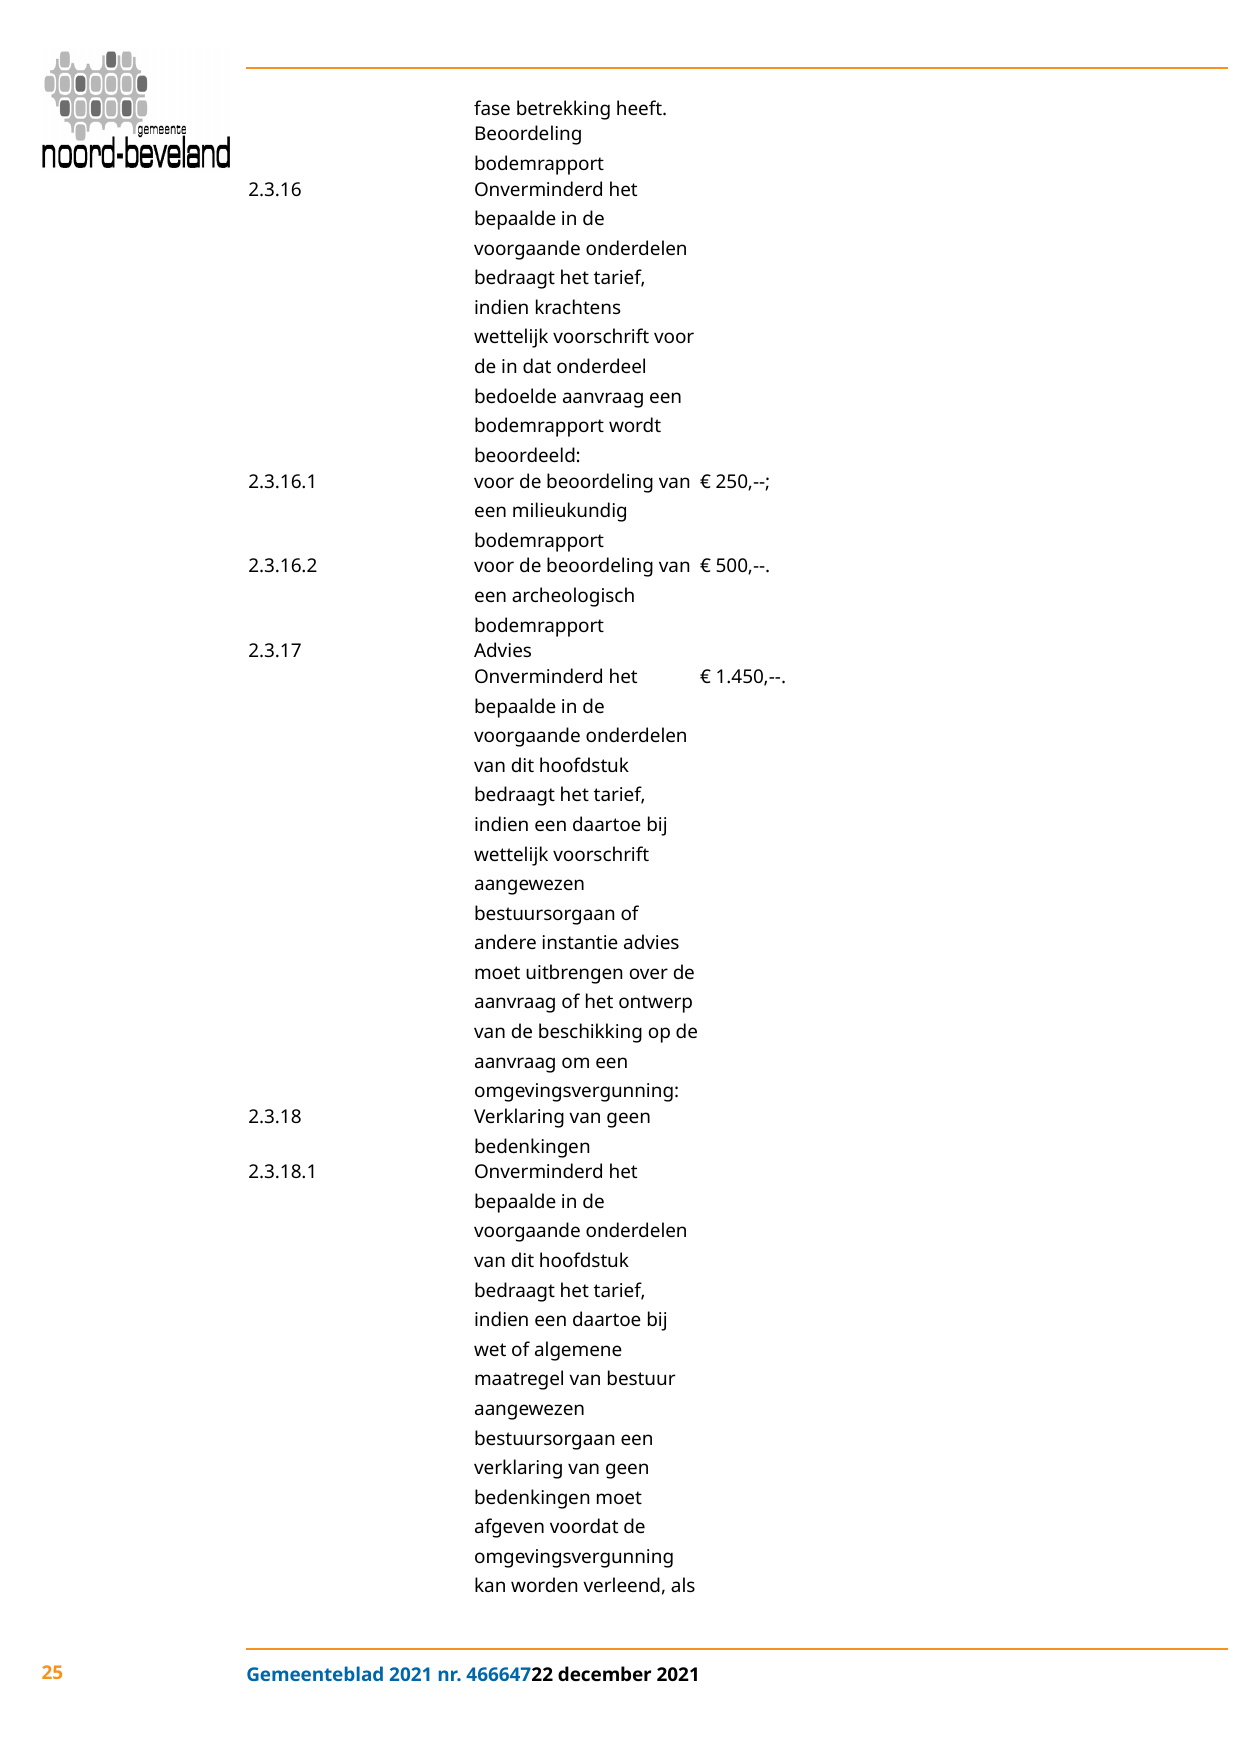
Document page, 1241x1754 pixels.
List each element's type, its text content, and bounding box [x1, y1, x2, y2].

table_cell [926, 1159, 1152, 1598]
table_cell 2.3.16.1 [248, 468, 474, 553]
table_cell [926, 176, 1152, 468]
table_cell € 250,--; [700, 468, 926, 553]
table_cell [700, 121, 926, 176]
table_cell [700, 638, 926, 663]
table_cell € 500,--. [700, 553, 926, 638]
table_cell [926, 121, 1152, 176]
table_cell [926, 638, 1152, 663]
picture [41, 47, 231, 172]
table_cell fase betrekking heeft. [474, 95, 700, 121]
table_cell 2.3.16.2 [248, 553, 474, 638]
table_cell [700, 1159, 926, 1598]
table_cell [926, 553, 1152, 638]
table_cell voor de beoordeling van een milieukundig bodemrapport [474, 468, 700, 553]
table_cell 2.3.16 [248, 176, 474, 468]
table_cell [926, 468, 1152, 553]
table_cell Onverminderd het bepaalde in de voorgaande onderdelen van dit hoofdstuk bedraagt het tarief, indien een daartoe bij wettelijk voorschrift aangewezen bestuursorgaan of andere instantie advies moet uitbrengen over de aanvraag of het ontwerp van de beschikking op de aanvraag om een omgevingsvergunning: [474, 663, 700, 1103]
table_cell [248, 121, 474, 176]
table_cell voor de beoordeling van een archeologisch bodemrapport [474, 553, 700, 638]
table_cell Advies [474, 638, 700, 663]
table_cell € 1.450,--. [700, 663, 926, 1103]
table_cell [700, 95, 926, 121]
table_cell 2.3.18 [248, 1103, 474, 1158]
table_cell Verklaring van geen bedenkingen [474, 1103, 700, 1158]
table_cell Onverminderd het bepaalde in de voorgaande onderdelen van dit hoofdstuk bedraagt het tarief, indien een daartoe bij wet of algemene maatregel van bestuur aangewezen bestuursorgaan een verklaring van geen bedenkingen moet afgeven voordat de omgevingsvergunning kan worden verleend, als [474, 1159, 700, 1598]
table_cell [926, 663, 1152, 1103]
table_cell 2.3.17 [248, 638, 474, 663]
table_cell [248, 663, 474, 1103]
table_cell 2.3.18.1 [248, 1159, 474, 1598]
table_cell [700, 1103, 926, 1158]
table_cell Onverminderd het bepaalde in de voorgaande onderdelen bedraagt het tarief, indien krachtens wettelijk voorschrift voor de in dat onderdeel bedoelde aanvraag een bodemrapport wordt beoordeeld: [474, 176, 700, 468]
table_cell [700, 176, 926, 468]
table_cell [248, 95, 474, 121]
table_cell [926, 95, 1152, 121]
table_cell [926, 1103, 1152, 1158]
table_cell Beoordeling bodemrapport [474, 121, 700, 176]
